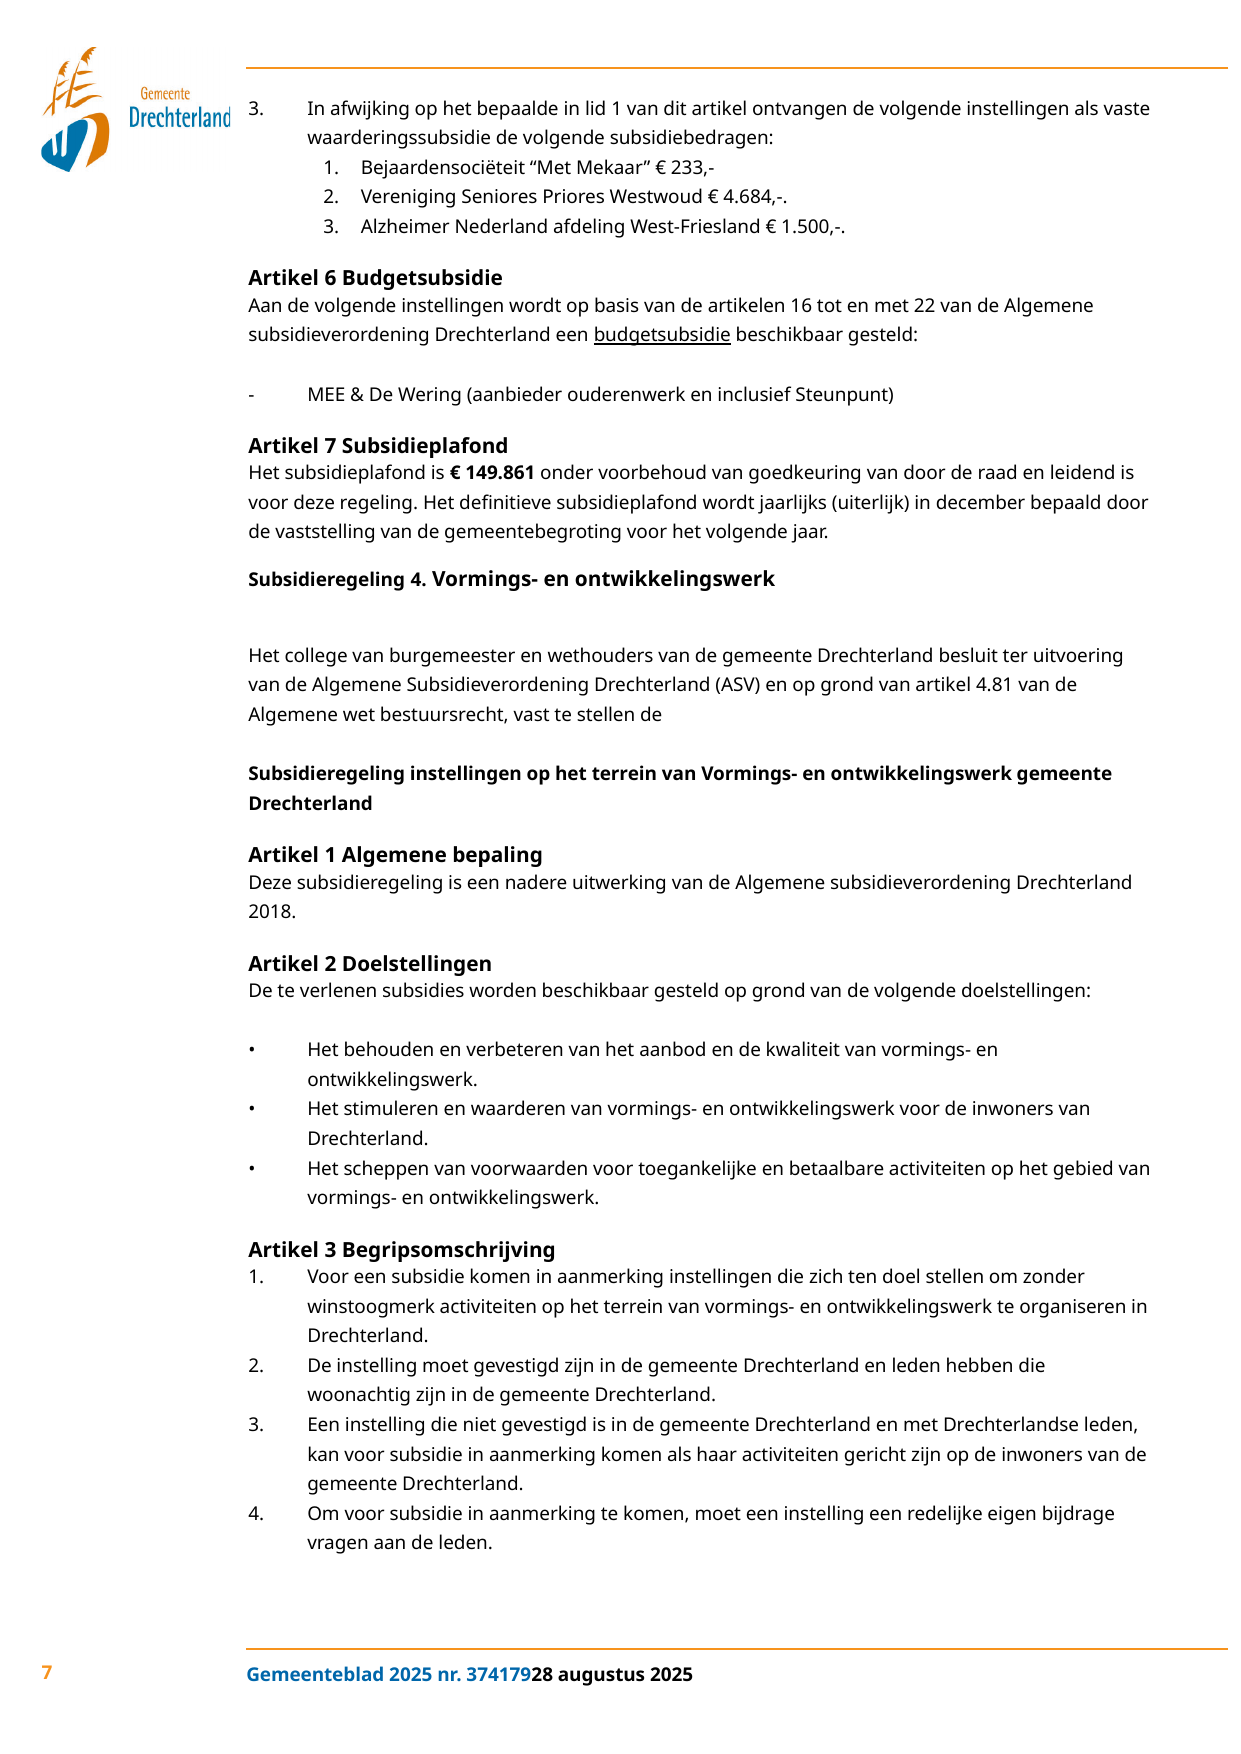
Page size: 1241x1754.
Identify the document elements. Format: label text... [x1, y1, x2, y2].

text De te verlenen subsidies worden beschikbaar gesteld op grond van de volgende doelstellingen: [248, 977, 1152, 1003]
text Artikel 6 Budgetsubsidie [248, 263, 1152, 292]
list MEE & De Wering (aanbieder ouderenwerk en inclusief Steunpunt) [248, 381, 1152, 406]
list Bejaardensociëteit “Met Mekaar” € 233,- [323, 154, 1152, 180]
list In afwijking op het bepaalde in lid 1 van dit artikel ontvangen de volgende instellingen als vaste waarderingssubsidie de volgende subsidiebedragen: [248, 95, 1152, 150]
text Het college van burgemeester en wethouders van de gemeente Drechterland besluit ter uitvoering van de Algemene Subsidieverordening Drechterland (ASV) en op grond van artikel 4.81 van de Algemene wet bestuursrecht, vast te stellen de [248, 642, 1152, 727]
picture [41, 47, 231, 172]
list Het stimuleren en waarderen van vormings- en ontwikkelingswerk voor de inwoners van Drechterland. [248, 1096, 1152, 1151]
list Alzheimer Nederland afdeling West-Friesland € 1.500,-. [323, 213, 1152, 239]
text Artikel 3 Begripsomschrijving [248, 1235, 1152, 1263]
list Om voor subsidie in aanmerking te komen, moet een instelling een redelijke eigen bijdrage vragen aan de leden. [248, 1500, 1152, 1555]
list Het behouden en verbeteren van het aanbod en de kwaliteit van vormings- en ontwikkelingswerk. [248, 1036, 1152, 1092]
picture [226, 115, 231, 124]
text Deze subsidieregeling is een nadere uitwerking van de Algemene subsidieverordening Drechterland 2018. [248, 869, 1152, 924]
list Een instelling die niet gevestigd is in de gemeente Drechterland en met Drechterlandse leden, kan voor subsidie in aanmerking komen als haar activiteiten gericht zijn op de inwoners van de gemeente Drechterland. [248, 1411, 1152, 1496]
text Het subsidieplafond is € 149.861 onder voorbehoud van goedkeuring van door de raad en leidend is voor deze regeling. Het definitieve subsidieplafond wordt jaarlijks (uiterlijk) in december bepaald door de vaststelling van de gemeentebegroting voor het volgende jaar. [248, 459, 1152, 544]
list Vereniging Seniores Priores Westwoud € 4.684,-. [323, 183, 1152, 209]
text Artikel 2 Doelstellingen [248, 949, 1152, 977]
list De instelling moet gevestigd zijn in de gemeente Drechterland en leden hebben die woonachtig zijn in de gemeente Drechterland. [248, 1352, 1152, 1407]
text Subsidieregeling instellingen op het terrein van Vormings- en ontwikkelingswerk gemeente Drechterland [248, 760, 1152, 816]
list Voor een subsidie komen in aanmerking instellingen die zich ten doel stellen om zonder winstoogmerk activiteiten op het terrein van vormings- en ontwikkelingswerk te organiseren in Drechterland. [248, 1263, 1152, 1348]
text Subsidieregeling 4. Vormings- en ontwikkelingswerk [248, 564, 1152, 593]
text Aan de volgende instellingen wordt op basis van de artikelen 16 tot en met 22 van de Algemene subsidieverordening Drechterland een budgetsubsidie beschikbaar gesteld: [248, 292, 1152, 347]
text Artikel 1 Algemene bepaling [248, 840, 1152, 869]
list Het scheppen van voorwaarden voor toegankelijke en betaalbare activiteiten op het gebied van vormings- en ontwikkelingswerk. [248, 1155, 1152, 1210]
text Artikel 7 Subsidieplafond [248, 431, 1152, 459]
picture [41, 158, 64, 172]
